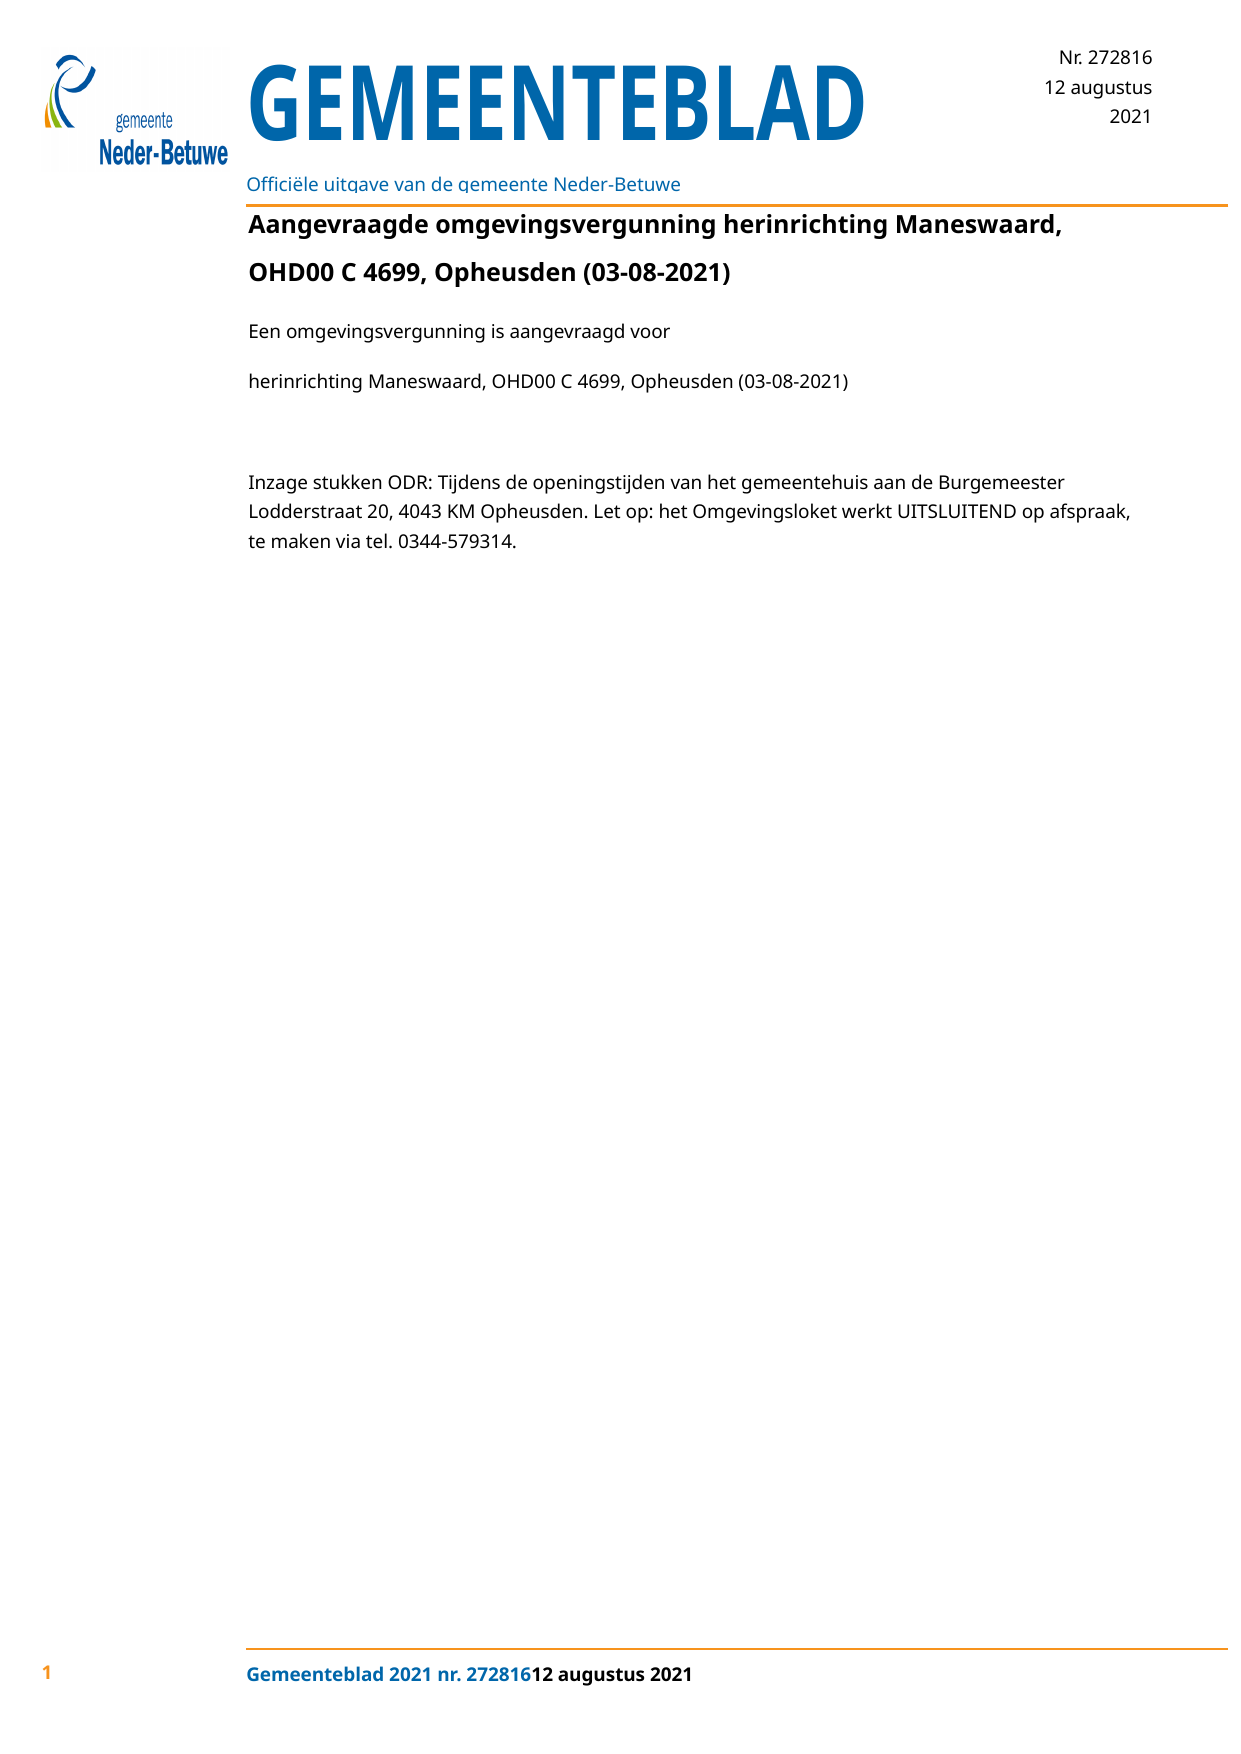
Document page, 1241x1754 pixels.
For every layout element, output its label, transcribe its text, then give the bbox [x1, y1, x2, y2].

picture [41, 47, 231, 172]
text herinrichting Maneswaard, OHD00 C 4699, Opheusden (03-08-2021) [248, 368, 1152, 394]
text Aangevraagde omgevingsvergunning herinrichting Maneswaard, OHD00 C 4699, Opheusden (03-08-2021) [248, 207, 1152, 288]
text Inzage stukken ODR: Tijdens de openingstijden van het gemeentehuis aan de Burgemeester Lodderstraat 20, 4043 KM Opheusden. Let op: het Omgevingsloket werkt UITSLUITEND op afspraak, te maken via tel. 0344-579314. [248, 469, 1152, 554]
text Een omgevingsvergunning is aangevraagd voor [248, 318, 1152, 344]
